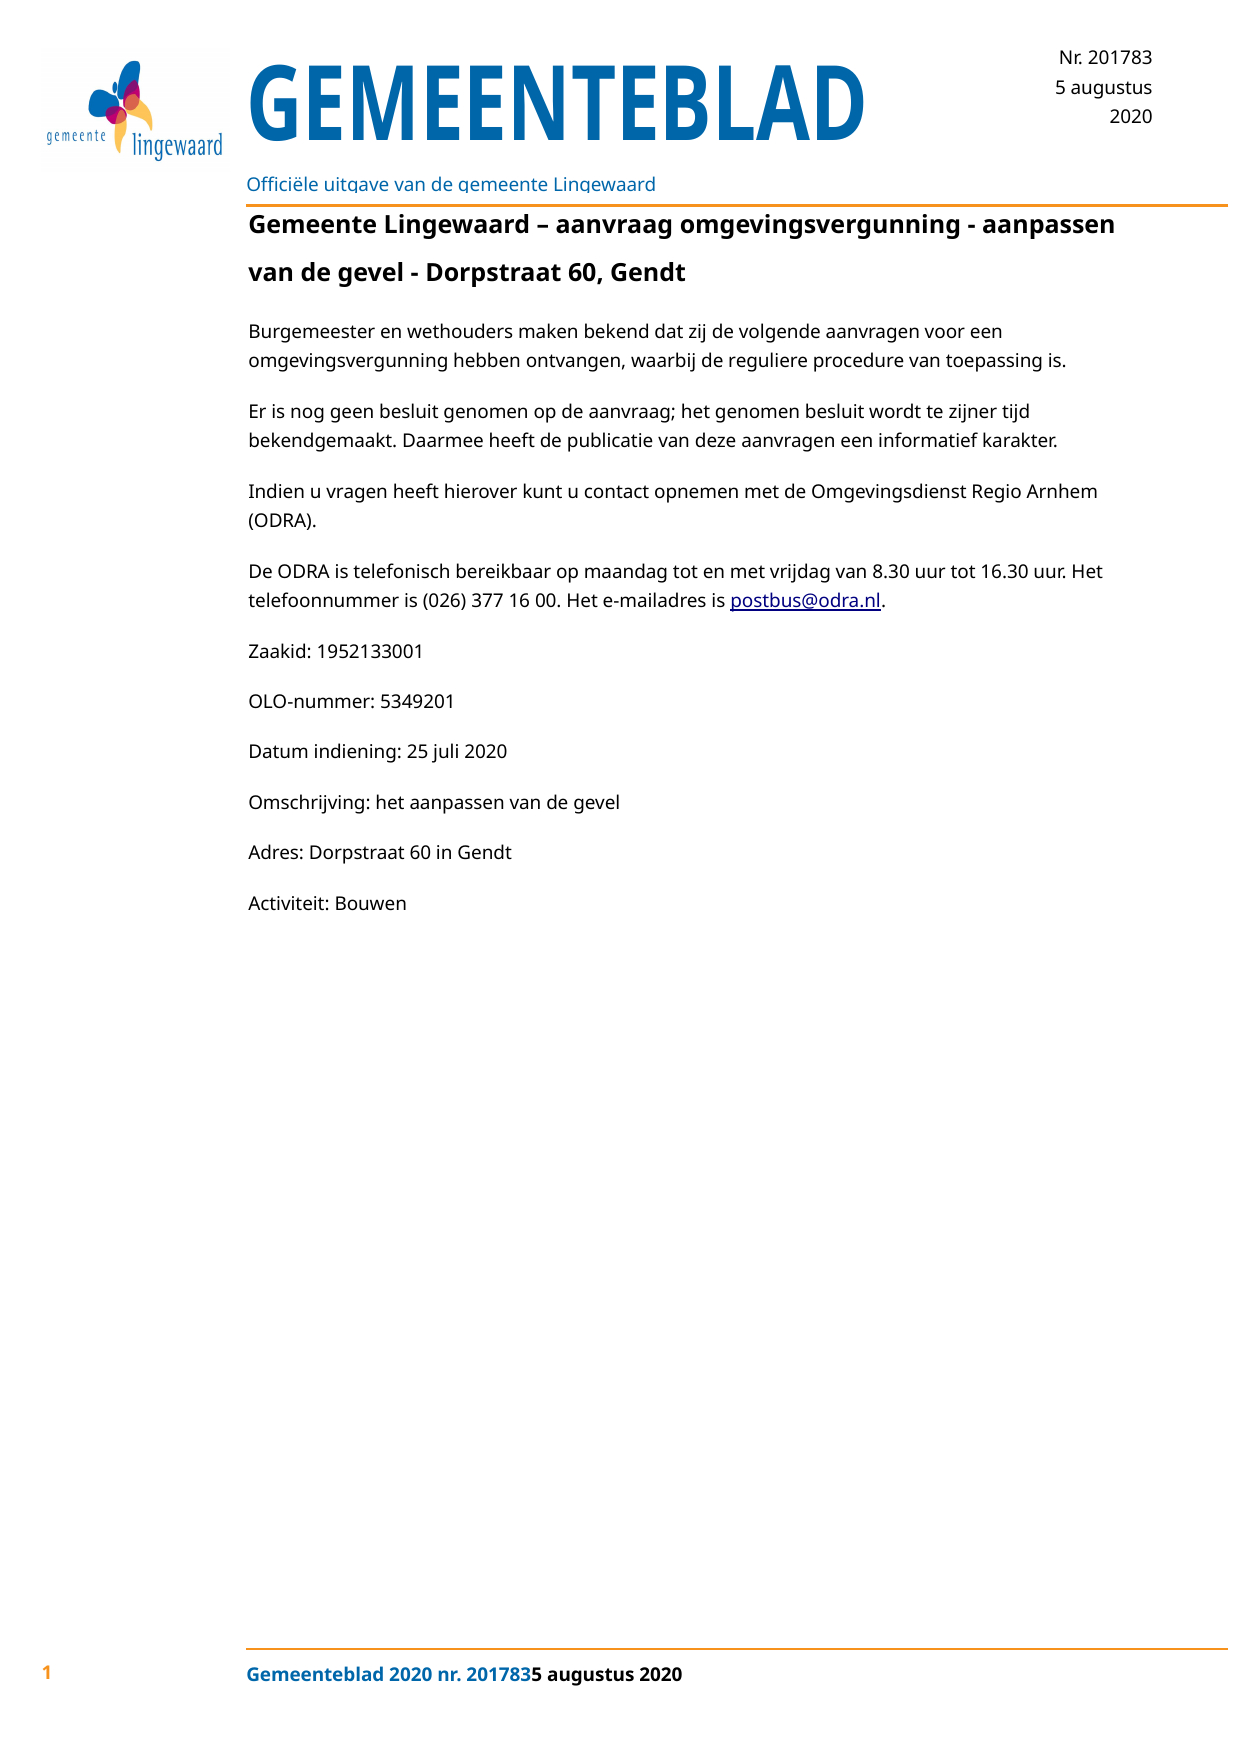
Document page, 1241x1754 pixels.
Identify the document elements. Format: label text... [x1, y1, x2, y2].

text Burgemeester en wethouders maken bekend dat zij de volgende aanvragen voor een omgevingsvergunning hebben ontvangen, waarbij de reguliere procedure van toepassing is. [248, 318, 1152, 373]
text Adres: Dorpstraat 60 in Gendt [248, 839, 1152, 865]
text Datum indiening: 25 juli 2020 [248, 739, 1152, 764]
picture [41, 47, 231, 172]
text Er is nog geen besluit genomen op de aanvraag; het genomen besluit wordt te zijner tijd bekendgemaakt. Daarmee heeft de publicatie van deze aanvragen een informatief karakter. [248, 398, 1152, 453]
text Gemeente Lingewaard – aanvraag omgevingsvergunning - aanpassen van de gevel - Dorpstraat 60, Gendt [248, 207, 1152, 288]
text Zaakid: 1952133001 [248, 638, 1152, 664]
text De ODRA is telefonisch bereikbaar op maandag tot en met vrijdag van 8.30 uur tot 16.30 uur. Het telefoonnummer is (026) 377 16 00. Het e-mailadres is postbus@odra.nl. [248, 558, 1152, 613]
text Indien u vragen heeft hierover kunt u contact opnemen met de Omgevingsdienst Regio Arnhem (ODRA). [248, 478, 1152, 533]
text OLO-nummer: 5349201 [248, 688, 1152, 714]
text Omschrijving: het aanpassen van de gevel [248, 789, 1152, 815]
text Activiteit: Bouwen [248, 890, 1152, 916]
